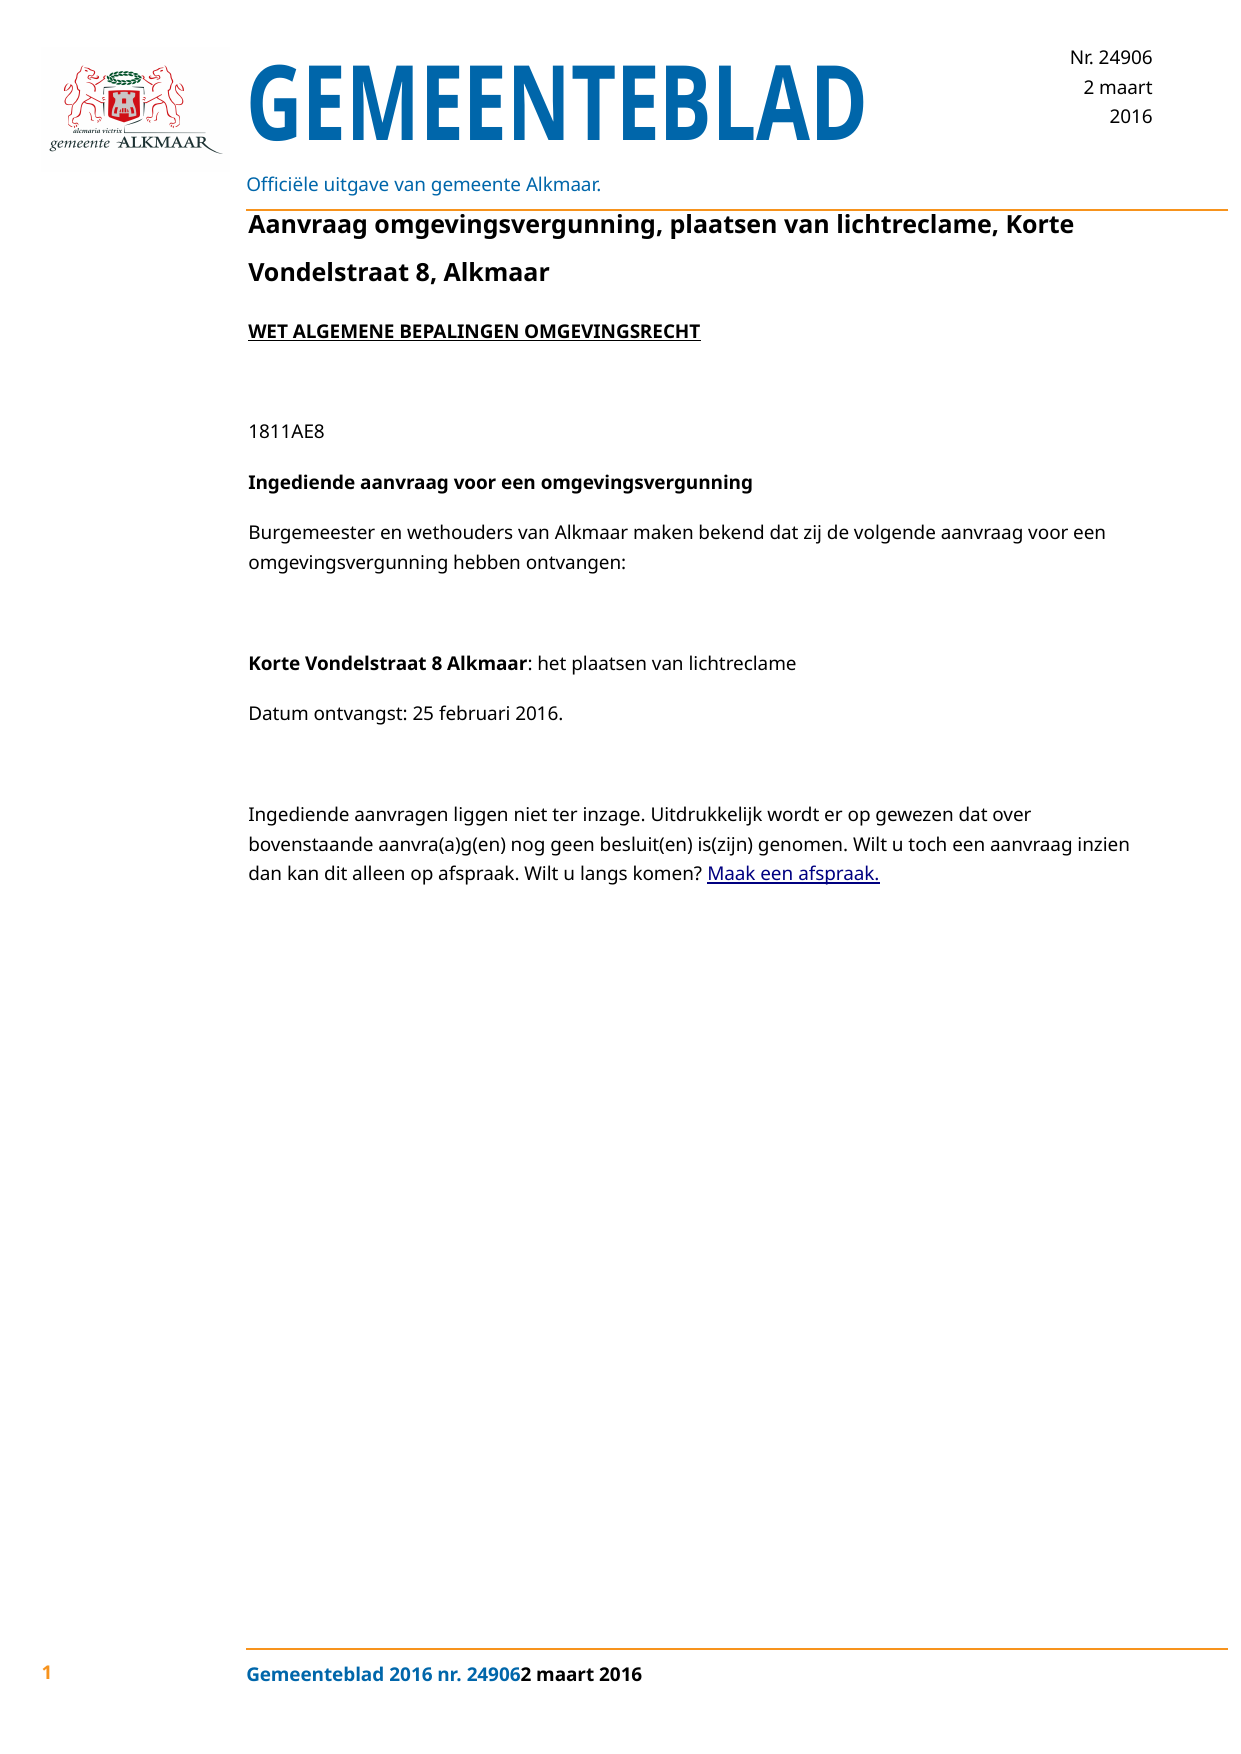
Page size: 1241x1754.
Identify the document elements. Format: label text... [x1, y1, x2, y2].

text Korte Vondelstraat 8 Alkmaar: het plaatsen van lichtreclame [248, 650, 1152, 676]
text Aanvraag omgevingsvergunning, plaatsen van lichtreclame, Korte Vondelstraat 8, Alkmaar [248, 211, 1152, 288]
text Burgemeester en wethouders van Alkmaar maken bekend dat zij de volgende aanvraag voor een omgevingsvergunning hebben ontvangen: [248, 519, 1152, 575]
text Datum ontvangst: 25 februari 2016. [248, 700, 1152, 726]
text WET ALGEMENE BEPALINGEN OMGEVINGSRECHT [248, 318, 1152, 344]
text 1811AE8 [248, 419, 1152, 444]
picture [41, 47, 231, 172]
text Ingediende aanvraag voor een omgevingsvergunning [248, 469, 1152, 495]
text Ingediende aanvragen liggen niet ter inzage. Uitdrukkelijk wordt er op gewezen dat over bovenstaande aanvra(a)g(en) nog geen besluit(en) is(zijn) genomen. Wilt u toch een aanvraag inzien dan kan dit alleen op afspraak. Wilt u langs komen? Maak een afspraak. [248, 801, 1152, 886]
